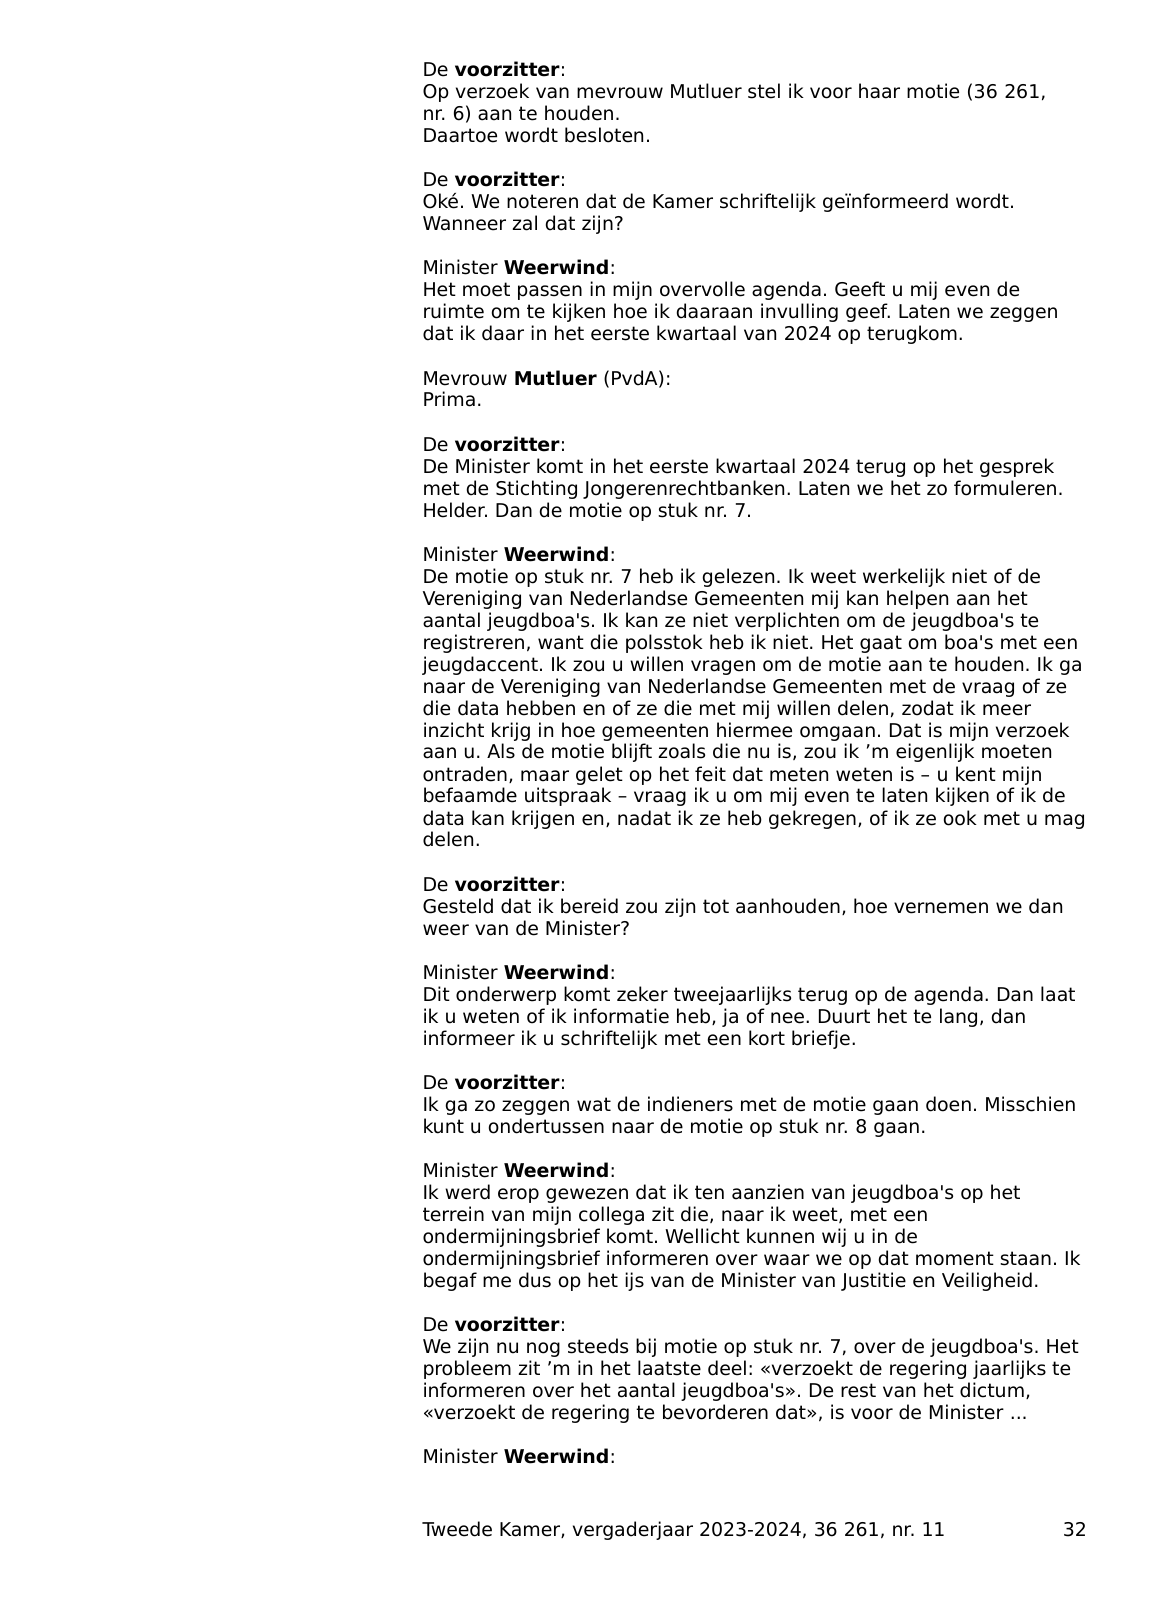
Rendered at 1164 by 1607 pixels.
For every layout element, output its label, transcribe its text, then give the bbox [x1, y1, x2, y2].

text De voorzitter: [422, 59, 1087, 81]
text De voorzitter: [422, 169, 1087, 191]
text Minister Weerwind: [422, 1446, 1087, 1468]
text Het moet passen in mijn overvolle agenda. Geeft u mij even de ruimte om te kijken hoe ik daaraan invulling geef. Laten we zeggen dat ik daar in het eerste kwartaal van 2024 op terugkom. [422, 279, 1087, 345]
text Gesteld dat ik bereid zou zijn tot aanhouden, hoe vernemen we dan weer van de Minister? [422, 896, 1087, 939]
text De voorzitter: [422, 873, 1087, 896]
text Minister Weerwind: [422, 257, 1087, 279]
text De voorzitter: [422, 433, 1087, 456]
text De voorzitter: [422, 1314, 1087, 1336]
text Oké. We noteren dat de Kamer schriftelijk geïnformeerd wordt. Wanneer zal dat zijn? [422, 191, 1087, 235]
text Minister Weerwind: [422, 1160, 1087, 1182]
text Daartoe wordt besloten. [422, 125, 1087, 147]
text De voorzitter: [422, 1072, 1087, 1094]
text Ik ga zo zeggen wat de indieners met de motie gaan doen. Misschien kunt u ondertussen naar de motie op stuk nr. 8 gaan. [422, 1094, 1087, 1138]
text Dit onderwerp komt zeker tweejaarlijks terug op de agenda. Dan laat ik u weten of ik informatie heb, ja of nee. Duurt het te lang, dan informeer ik u schriftelijk met een kort briefje. [422, 984, 1087, 1049]
text Prima. [422, 389, 1087, 411]
text De Minister komt in het eerste kwartaal 2024 terug op het gesprek met de Stichting Jongerenrechtbanken. Laten we het zo formuleren. Helder. Dan de motie op stuk nr. 7. [422, 456, 1087, 521]
text Minister Weerwind: [422, 962, 1087, 984]
text Minister Weerwind: [422, 544, 1087, 566]
text Ik werd erop gewezen dat ik ten aanzien van jeugdboa's op het terrein van mijn collega zit die, naar ik weet, met een ondermijningsbrief komt. Wellicht kunnen wij u in de ondermijningsbrief informeren over waar we op dat moment staan. Ik begaf me dus op het ijs van de Minister van Justitie en Veiligheid. [422, 1182, 1087, 1292]
text Mevrouw Mutluer (PvdA): [422, 367, 1087, 389]
text We zijn nu nog steeds bij motie op stuk nr. 7, over de jeugdboa's. Het probleem zit ’m in het laatste deel: «verzoekt de regering jaarlijks te informeren over het aantal jeugdboa's». De rest van het dictum, «verzoekt de regering te bevorderen dat», is voor de Minister ... [422, 1336, 1087, 1424]
text Op verzoek van mevrouw Mutluer stel ik voor haar motie (36 261, nr. 6) aan te houden. [422, 81, 1087, 125]
text De motie op stuk nr. 7 heb ik gelezen. Ik weet werkelijk niet of de Vereniging van Nederlandse Gemeenten mij kan helpen aan het aantal jeugdboa's. Ik kan ze niet verplichten om de jeugdboa's te registreren, want die polsstok heb ik niet. Het gaat om boa's met een jeugdaccent. Ik zou u willen vragen om de motie aan te houden. Ik ga naar de Vereniging van Nederlandse Gemeenten met de vraag of ze die data hebben en of ze die met mij willen delen, zodat ik meer inzicht krijg in hoe gemeenten hiermee omgaan. Dat is mijn verzoek aan u. Als de motie blijft zoals die nu is, zou ik ’m eigenlijk moeten ontraden, maar gelet op het feit dat meten weten is – u kent mijn befaamde uitspraak – vraag ik u om mij even te laten kijken of ik de data kan krijgen en, nadat ik ze heb gekregen, of ik ze ook met u mag delen. [422, 566, 1087, 851]
